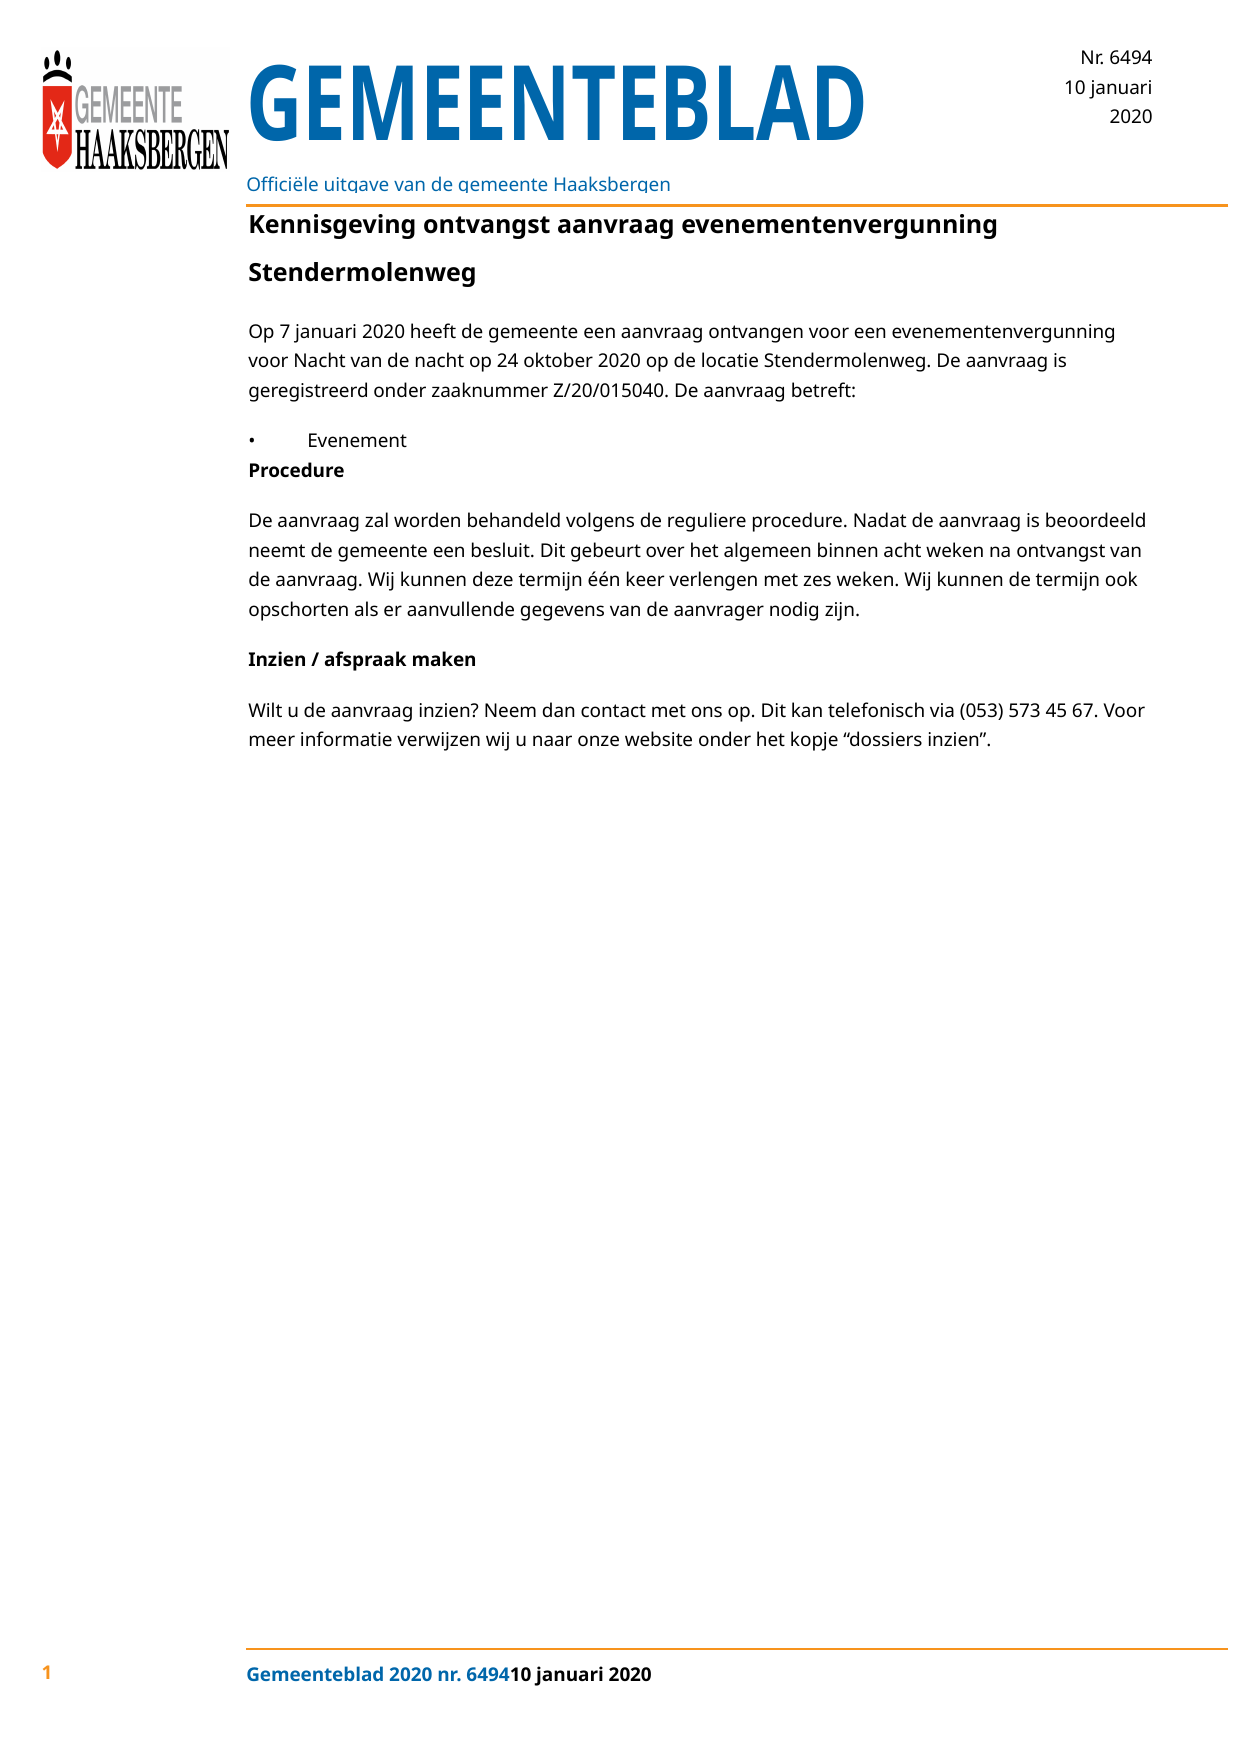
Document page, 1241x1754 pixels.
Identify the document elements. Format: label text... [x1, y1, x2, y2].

text Op 7 januari 2020 heeft de gemeente een aanvraag ontvangen voor een evenementenvergunning voor Nacht van de nacht op 24 oktober 2020 op de locatie Stendermolenweg. De aanvraag is geregistreerd onder zaaknummer Z/20/015040. De aanvraag betreft: [248, 318, 1152, 403]
text Inzien / afspraak maken [248, 647, 1152, 672]
text Kennisgeving ontvangst aanvraag evenementenvergunning Stendermolenweg [248, 207, 1152, 288]
text De aanvraag zal worden behandeld volgens de reguliere procedure. Nadat de aanvraag is beoordeeld neemt de gemeente een besluit. Dit gebeurt over het algemeen binnen acht weken na ontvangst van de aanvraag. Wij kunnen deze termijn één keer verlengen met zes weken. Wij kunnen de termijn ook opschorten als er aanvullende gegevens van de aanvrager nodig zijn. [248, 507, 1152, 622]
text Procedure [248, 457, 1152, 483]
text Wilt u de aanvraag inzien? Neem dan contact met ons op. Dit kan telefonisch via (053) 573 45 67. Voor meer informatie verwijzen wij u naar onze website onder het kopje “dossiers inzien”. [248, 697, 1152, 752]
picture [41, 47, 231, 172]
list Evenement [248, 427, 1152, 453]
